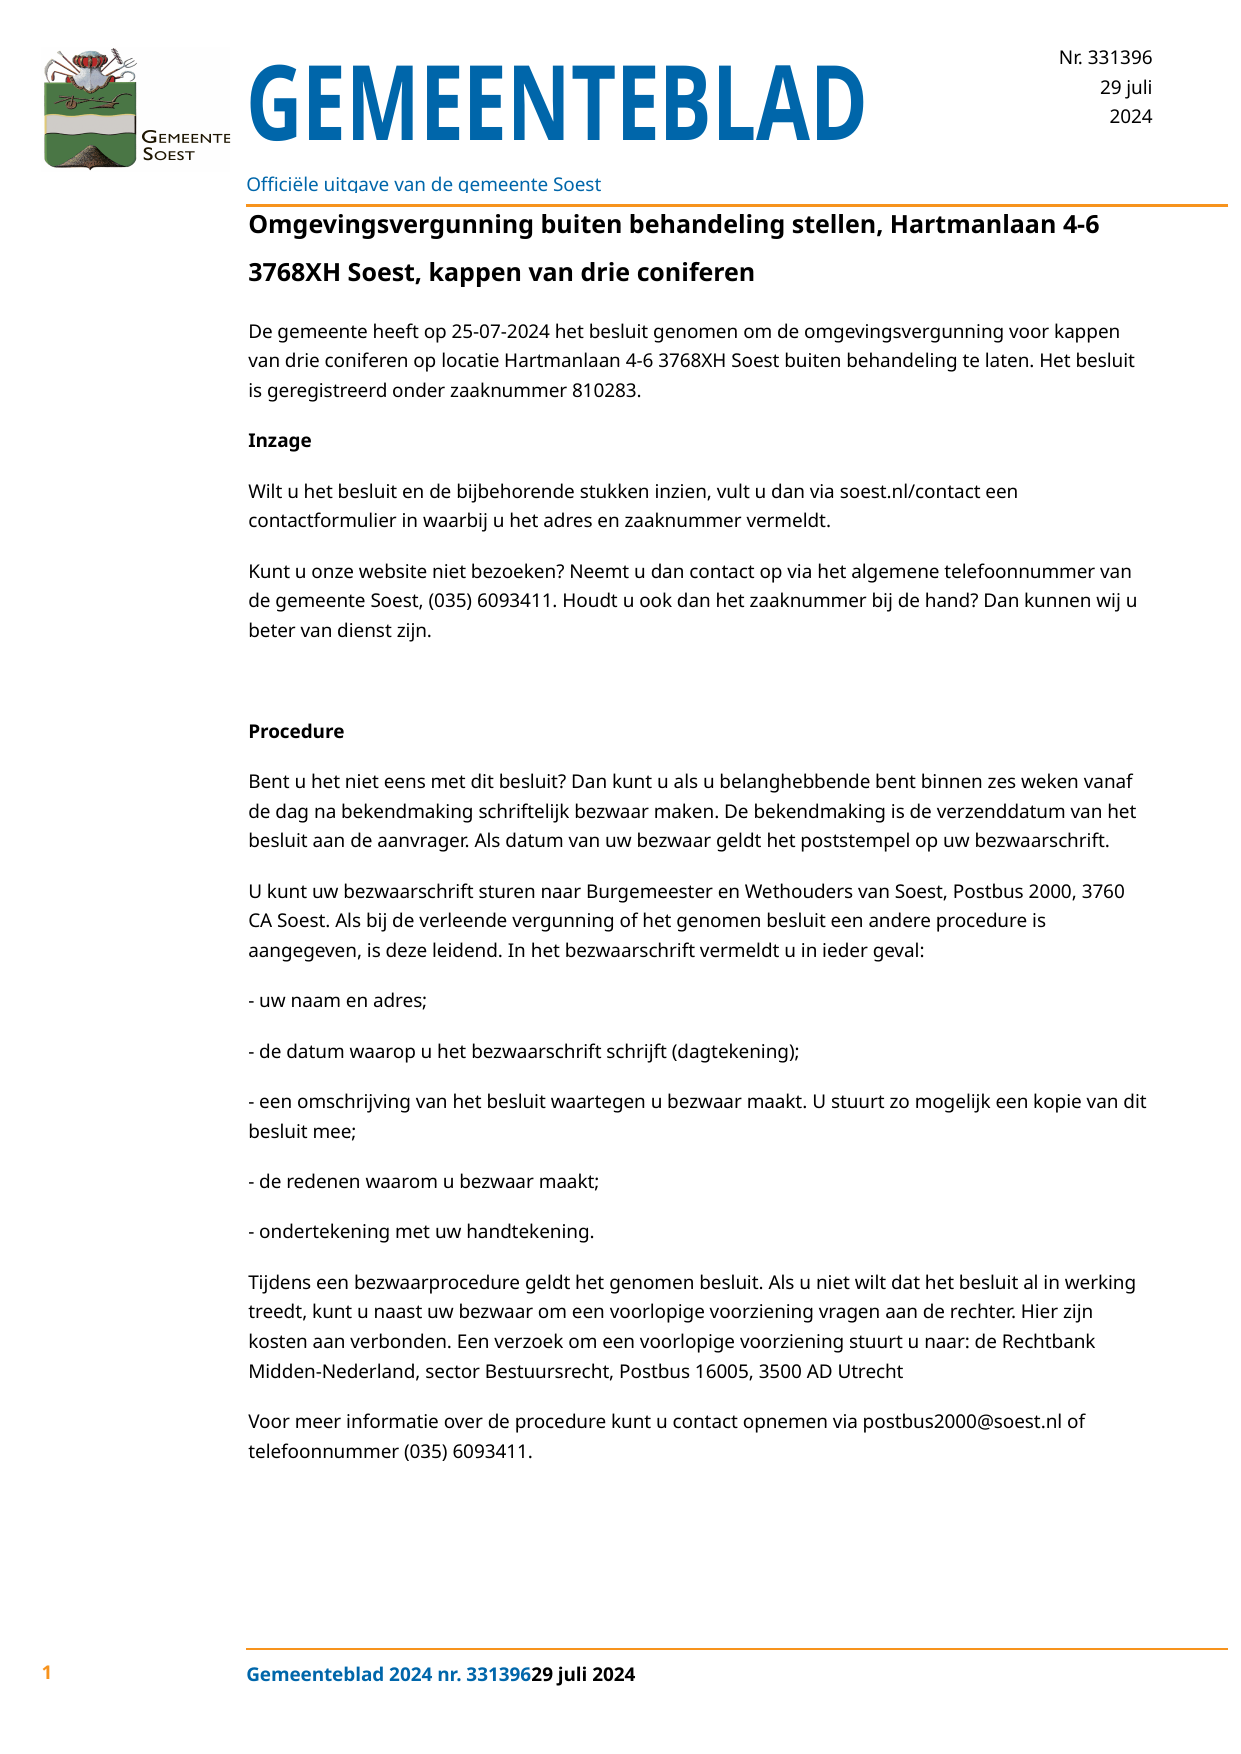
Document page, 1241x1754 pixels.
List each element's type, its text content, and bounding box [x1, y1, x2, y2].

text De gemeente heeft op 25-07-2024 het besluit genomen om de omgevingsvergunning voor kappen van drie coniferen op locatie Hartmanlaan 4-6 3768XH Soest buiten behandeling te laten. Het besluit is geregistreerd onder zaaknummer 810283. [248, 318, 1152, 403]
picture [41, 47, 231, 172]
text - een omschrijving van het besluit waartegen u bezwaar maakt. U stuurt zo mogelijk een kopie van dit besluit mee; [248, 1088, 1152, 1144]
text Procedure [248, 718, 1152, 744]
text Kunt u onze website niet bezoeken? Neemt u dan contact op via het algemene telefoonnummer van de gemeente Soest, (035) 6093411. Houdt u ook dan het zaaknummer bij de hand? Dan kunnen wij u beter van dienst zijn. [248, 558, 1152, 643]
text Inzage [248, 427, 1152, 453]
text Wilt u het besluit en de bijbehorende stukken inzien, vult u dan via soest.nl/contact een contactformulier in waarbij u het adres en zaaknummer vermeldt. [248, 478, 1152, 533]
text Tijdens een bezwaarprocedure geldt het genomen besluit. Als u niet wilt dat het besluit al in werking treedt, kunt u naast uw bezwaar om een voorlopige voorziening vragen aan de rechter. Hier zijn kosten aan verbonden. Een verzoek om een voorlopige voorziening stuurt u naar: de Rechtbank Midden-Nederland, sector Bestuursrecht, Postbus 16005, 3500 AD Utrecht [248, 1269, 1152, 1384]
text Omgevingsvergunning buiten behandeling stellen, Hartmanlaan 4-6 3768XH Soest, kappen van drie coniferen [248, 207, 1152, 288]
text Voor meer informatie over de procedure kunt u contact opnemen via postbus2000@soest.nl of telefoonnummer (035) 6093411. [248, 1408, 1152, 1464]
text - ondertekening met uw handtekening. [248, 1219, 1152, 1244]
text - de datum waarop u het bezwaarschrift schrijft (dagtekening); [248, 1038, 1152, 1064]
text - de redenen waarom u bezwaar maakt; [248, 1168, 1152, 1194]
text U kunt uw bezwaarschrift sturen naar Burgemeester en Wethouders van Soest, Postbus 2000, 3760 CA Soest. Als bij de verleende vergunning of het genomen besluit een andere procedure is aangegeven, is deze leidend. In het bezwaarschrift vermeldt u in ieder geval: [248, 878, 1152, 963]
text - uw naam en adres; [248, 987, 1152, 1013]
text Bent u het niet eens met dit besluit? Dan kunt u als u belanghebbende bent binnen zes weken vanaf de dag na bekendmaking schriftelijk bezwaar maken. De bekendmaking is de verzenddatum van het besluit aan de aanvrager. Als datum van uw bezwaar geldt het poststempel op uw bezwaarschrift. [248, 768, 1152, 853]
